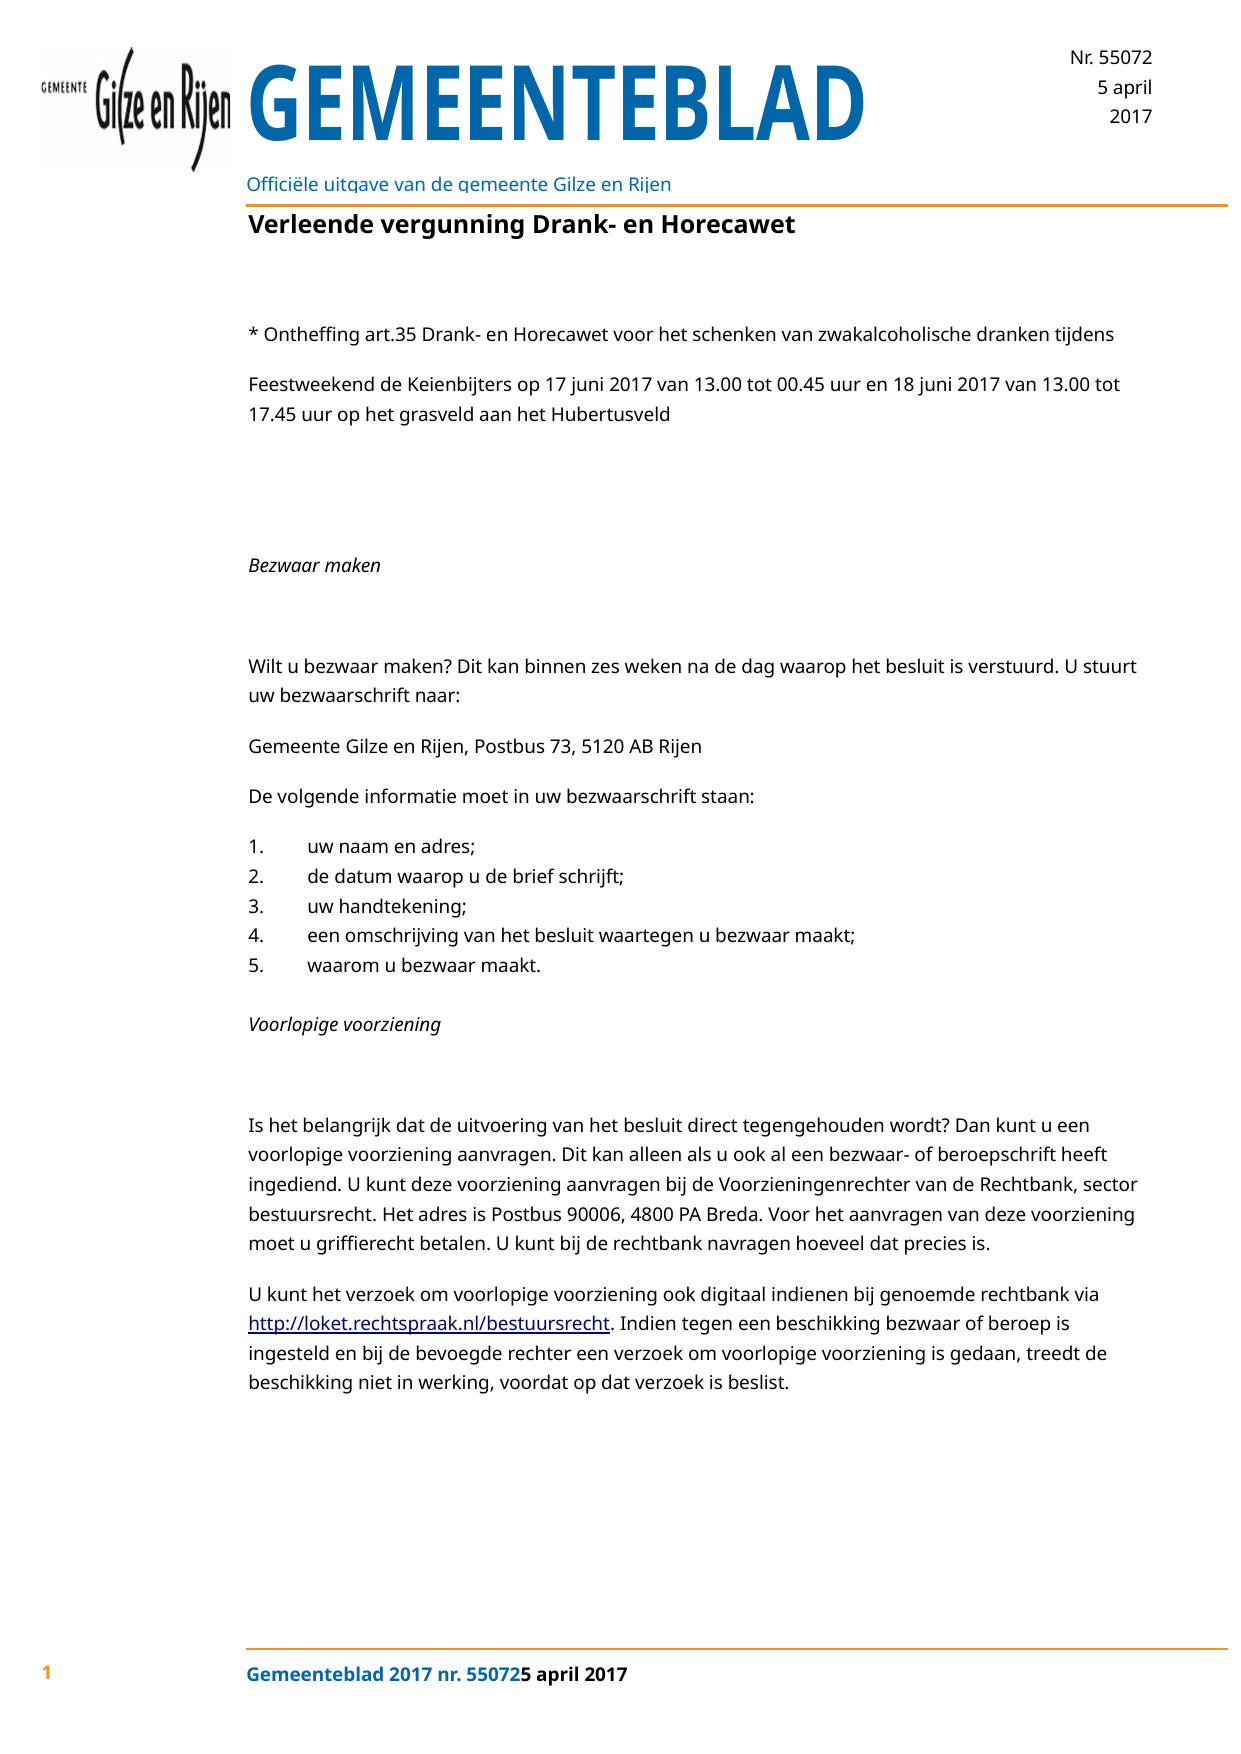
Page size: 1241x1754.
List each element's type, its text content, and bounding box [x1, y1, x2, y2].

text Bezwaar maken [248, 552, 1152, 578]
text * Ontheffing art.35 Drank- en Horecawet voor het schenken van zwakalcoholische dranken tijdens [248, 321, 1152, 346]
text Is het belangrijk dat de uitvoering van het besluit direct tegengehouden wordt? Dan kunt u een voorlopige voorziening aanvragen. Dit kan alleen als u ook al een bezwaar- of beroepschrift heeft ingediend. U kunt deze voorziening aanvragen bij de Voorzieningenrechter van de Rechtbank, sector bestuursrecht. Het adres is Postbus 90006, 4800 PA Breda. Voor het aanvragen van deze voorziening moet u griffierecht betalen. U kunt bij de rechtbank navragen hoeveel dat precies is. [248, 1112, 1152, 1256]
text U kunt het verzoek om voorlopige voorziening ook digitaal indienen bij genoemde rechtbank via http://loket.rechtspraak.nl/bestuursrecht. Indien tegen een beschikking bezwaar of beroep is ingesteld en bij de bevoegde rechter een verzoek om voorlopige voorziening is gedaan, treedt de beschikking niet in werking, voordat op dat verzoek is beslist. [248, 1281, 1152, 1395]
text Wilt u bezwaar maken? Dit kan binnen zes weken na de dag waarop het besluit is verstuurd. U stuurt uw bezwaarschrift naar: [248, 653, 1152, 708]
picture [41, 47, 231, 172]
list uw handtekening; [248, 893, 1152, 918]
list uw naam en adres; [248, 834, 1152, 859]
list de datum waarop u de brief schrijft; [248, 863, 1152, 889]
list waarom u bezwaar maakt. [248, 952, 1152, 978]
list een omschrijving van het besluit waartegen u bezwaar maakt; [248, 922, 1152, 948]
text Gemeente Gilze en Rijen, Postbus 73, 5120 AB Rijen [248, 733, 1152, 758]
text Voorlopige voorziening [248, 1011, 1152, 1037]
text De volgende informatie moet in uw bezwaarschrift staan: [248, 783, 1152, 809]
text Feestweekend de Keienbijters op 17 juni 2017 van 13.00 tot 00.45 uur en 18 juni 2017 van 13.00 tot 17.45 uur op het grasveld aan het Hubertusveld [248, 371, 1152, 426]
text Verleende vergunning Drank- en Horecawet [248, 207, 1152, 241]
